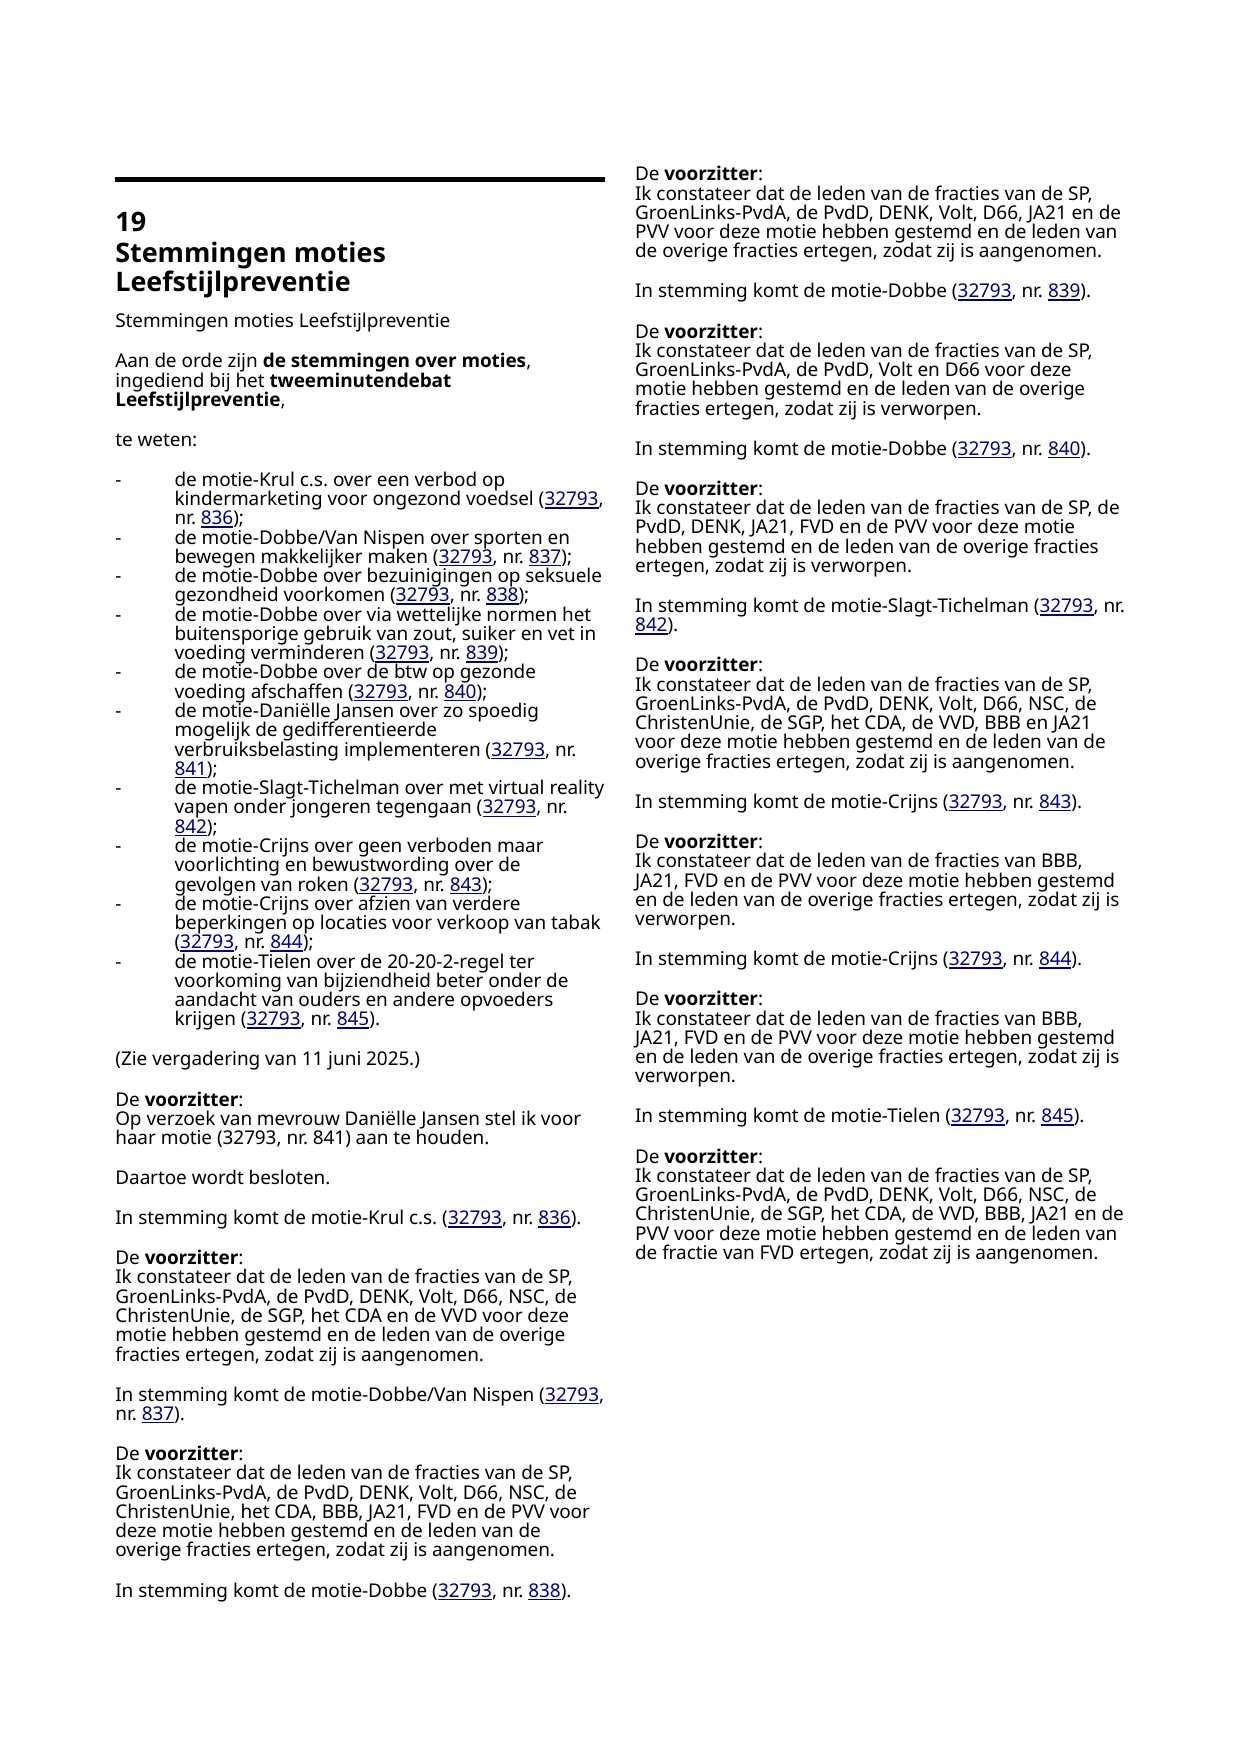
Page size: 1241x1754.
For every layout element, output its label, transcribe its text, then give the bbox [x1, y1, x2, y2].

text De voorzitter: [115, 1249, 605, 1268]
list de motie-Crijns over afzien van verdere beperkingen op locaties voor verkoop van tabak (32793, nr. 844); [115, 895, 605, 953]
text Ik constateer dat de leden van de fracties van de SP, GroenLinks-PvdA, de PvdD, DENK, Volt, D66, NSC, de ChristenUnie, het CDA, BBB, JA21, FVD en de PVV voor deze motie hebben gestemd en de leden van de overige fracties ertegen, zodat zij is aangenomen. [115, 1464, 605, 1561]
text De voorzitter: [635, 165, 1125, 184]
list de motie-Tielen over de 20-20-2-regel ter voorkoming van bijziendheid beter onder de aandacht van ouders en andere opvoeders krijgen (32793, nr. 845). [115, 953, 605, 1030]
text Ik constateer dat de leden van de fracties van de SP, GroenLinks-PvdA, de PvdD, DENK, Volt, D66, JA21 en de PVV voor deze motie hebben gestemd en de leden van de overige fracties ertegen, zodat zij is aangenomen. [635, 184, 1125, 262]
text Ik constateer dat de leden van de fracties van BBB, JA21, FVD en de PVV voor deze motie hebben gestemd en de leden van de overige fracties ertegen, zodat zij is verworpen. [635, 852, 1125, 929]
text De voorzitter: [635, 990, 1125, 1009]
text Ik constateer dat de leden van de fracties van de SP, GroenLinks-PvdA, de PvdD, DENK, Volt, D66, NSC, de ChristenUnie, de SGP, het CDA, de VVD, BBB, JA21 en de PVV voor deze motie hebben gestemd en de leden van de fractie van FVD ertegen, zodat zij is aangenomen. [635, 1167, 1125, 1263]
text De voorzitter: [115, 1091, 605, 1110]
list de motie-Crijns over geen verboden maar voorlichting en bewustwording over de gevolgen van roken (32793, nr. 843); [115, 837, 605, 895]
list de motie-Dobbe over bezuinigingen op seksuele gezondheid voorkomen (32793, nr. 838); [115, 567, 605, 606]
list de motie-Dobbe over via wettelijke normen het buitensporige gebruik van zout, suiker en vet in voeding verminderen (32793, nr. 839); [115, 606, 605, 663]
text 19 [115, 203, 605, 239]
text Ik constateer dat de leden van de fracties van BBB, JA21, FVD en de PVV voor deze motie hebben gestemd en de leden van de overige fracties ertegen, zodat zij is verworpen. [635, 1009, 1125, 1087]
text In stemming komt de motie-Krul c.s. (32793, nr. 836). [115, 1209, 605, 1228]
text In stemming komt de motie-Dobbe (32793, nr. 838). [115, 1582, 605, 1601]
text In stemming komt de motie-Crijns (32793, nr. 844). [635, 950, 1125, 969]
text Op verzoek van mevrouw Daniëlle Jansen stel ik voor haar motie (32793, nr. 841) aan te houden. [115, 1110, 605, 1148]
text Ik constateer dat de leden van de fracties van de SP, GroenLinks-PvdA, de PvdD, DENK, Volt, D66, NSC, de ChristenUnie, de SGP, het CDA, de VVD, BBB en JA21 voor deze motie hebben gestemd en de leden van de overige fracties ertegen, zodat zij is aangenomen. [635, 676, 1125, 772]
text In stemming komt de motie-Crijns (32793, nr. 843). [635, 793, 1125, 812]
list de motie-Daniëlle Jansen over zo spoedig mogelijk de gedifferentieerde verbruiksbelasting implementeren (32793, nr. 841); [115, 702, 605, 779]
text Ik constateer dat de leden van de fracties van de SP, GroenLinks-PvdA, de PvdD, Volt en D66 voor deze motie hebben gestemd en de leden van de overige fracties ertegen, zodat zij is verworpen. [635, 342, 1125, 419]
text Stemmingen moties Leefstijlpreventie [115, 239, 605, 312]
text In stemming komt de motie-Dobbe (32793, nr. 840). [635, 440, 1125, 459]
text Daartoe wordt besloten. [115, 1169, 605, 1188]
text Ik constateer dat de leden van de fracties van de SP, GroenLinks-PvdA, de PvdD, DENK, Volt, D66, NSC, de ChristenUnie, de SGP, het CDA en de VVD voor deze motie hebben gestemd en de leden van de overige fracties ertegen, zodat zij is aangenomen. [115, 1268, 605, 1365]
list de motie-Dobbe/Van Nispen over sporten en bewegen makkelijker maken (32793, nr. 837); [115, 529, 605, 567]
text In stemming komt de motie-Dobbe/Van Nispen (32793, nr. 837). [115, 1386, 605, 1424]
list de motie-Krul c.s. over een verbod op kindermarketing voor ongezond voedsel (32793, nr. 836); [115, 471, 605, 529]
list de motie-Dobbe over de btw op gezonde voeding afschaffen (32793, nr. 840); [115, 663, 605, 702]
text Stemmingen moties Leefstijlpreventie [115, 312, 605, 332]
text De voorzitter: [635, 656, 1125, 676]
text In stemming komt de motie-Slagt-Tichelman (32793, nr. 842). [635, 597, 1125, 636]
text De voorzitter: [635, 323, 1125, 342]
list de motie-Slagt-Tichelman over met virtual reality vapen onder jongeren tegengaan (32793, nr. 842); [115, 779, 605, 837]
text te weten: [115, 431, 605, 450]
text In stemming komt de motie-Dobbe (32793, nr. 839). [635, 282, 1125, 302]
text (Zie vergadering van 11 juni 2025.) [115, 1050, 605, 1070]
text Ik constateer dat de leden van de fracties van de SP, de PvdD, DENK, JA21, FVD en de PVV voor deze motie hebben gestemd en de leden van de overige fracties ertegen, zodat zij is verworpen. [635, 499, 1125, 576]
text Aan de orde zijn de stemmingen over moties, ingediend bij het tweeminutendebat Leefstijlpreventie, [115, 352, 605, 410]
text De voorzitter: [635, 480, 1125, 499]
text De voorzitter: [635, 833, 1125, 852]
text In stemming komt de motie-Tielen (32793, nr. 845). [635, 1107, 1125, 1127]
text De voorzitter: [115, 1445, 605, 1464]
text De voorzitter: [635, 1148, 1125, 1167]
